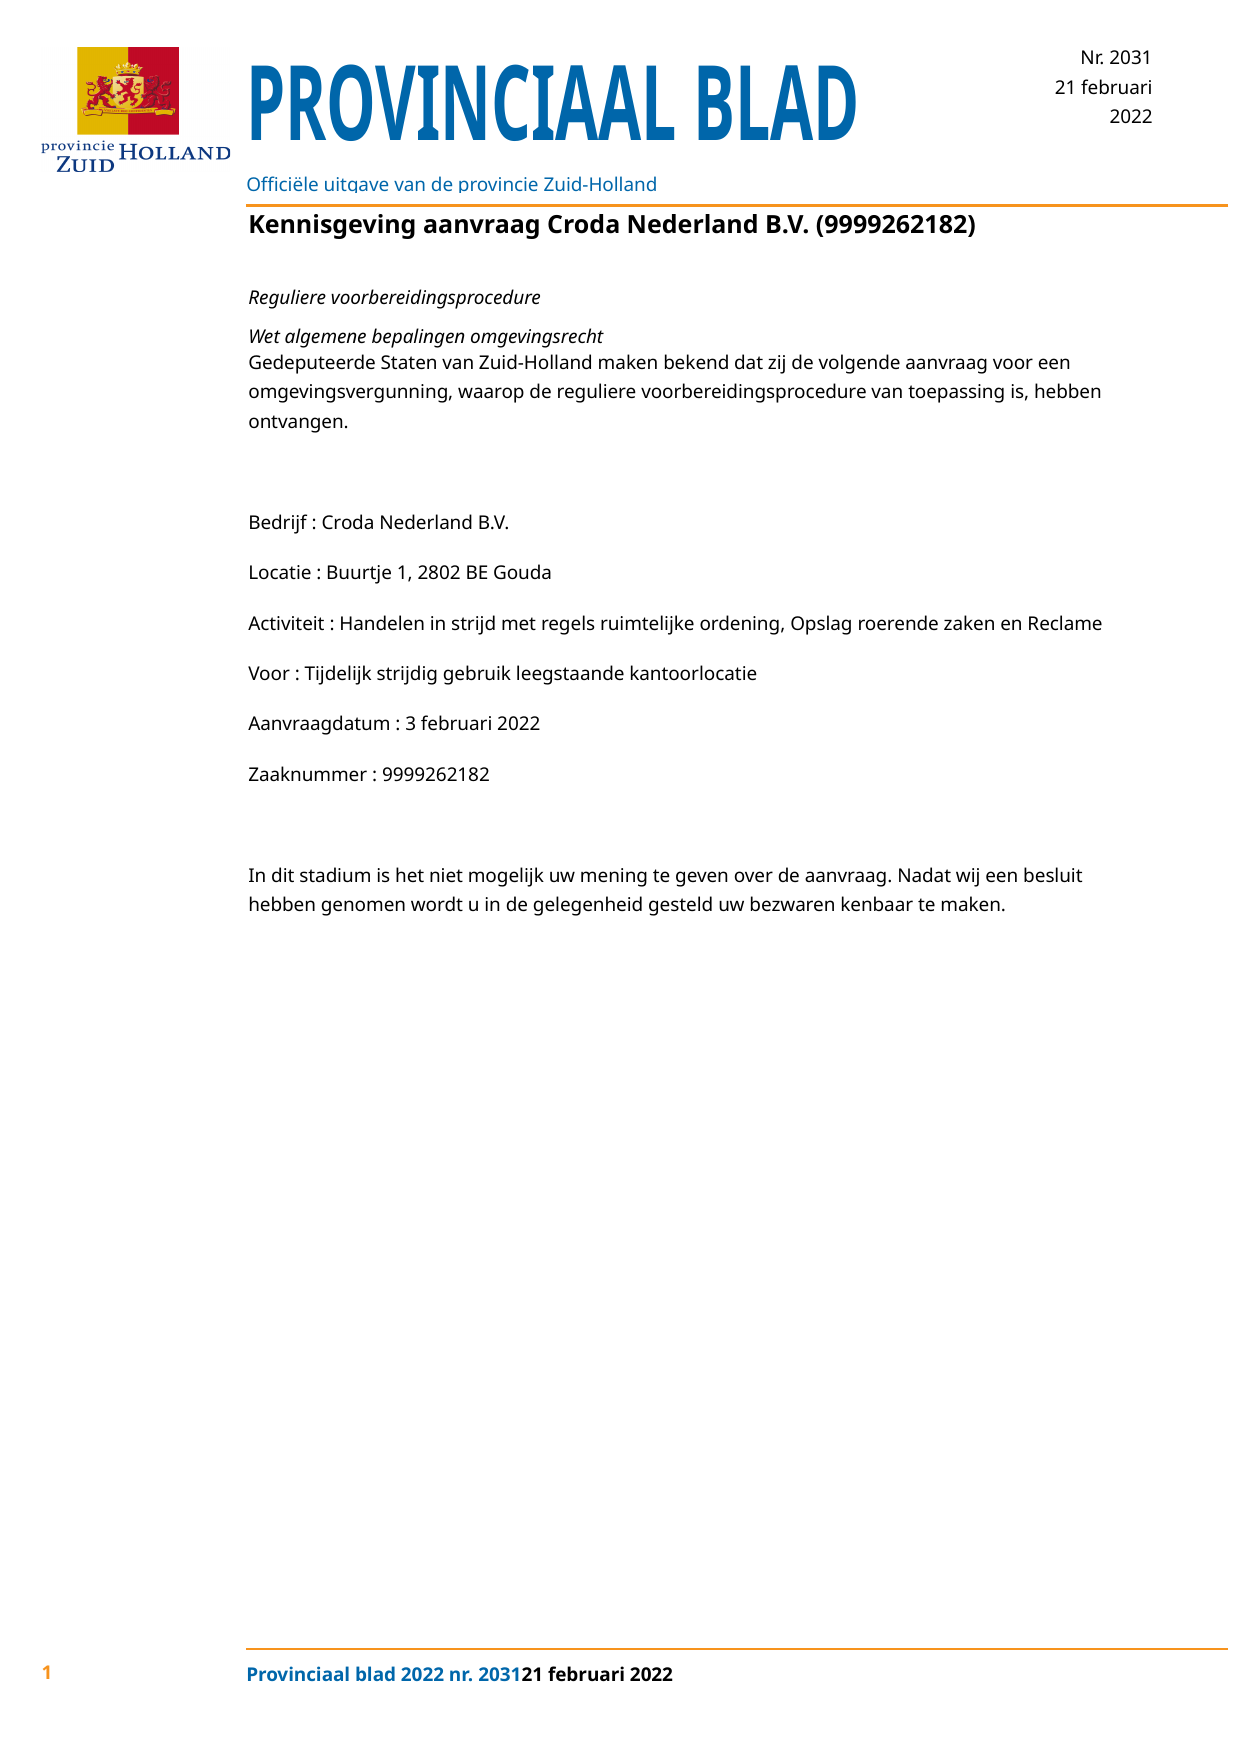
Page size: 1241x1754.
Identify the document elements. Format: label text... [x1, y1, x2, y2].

text Zaaknummer : 9999262182 [248, 761, 1152, 787]
text In dit stadium is het niet mogelijk uw mening te geven over de aanvraag. Nadat wij een besluit hebben genomen wordt u in de gelegenheid gesteld uw bezwaren kenbaar te maken. [248, 862, 1152, 917]
text Wet algemene bepalingen omgevingsrecht [248, 323, 1152, 349]
text Locatie : Buurtje 1, 2802 BE Gouda [248, 559, 1152, 585]
text Kennisgeving aanvraag Croda Nederland B.V. (9999262182) [248, 207, 1152, 241]
text Reguliere voorbereidingsprocedure [248, 284, 1152, 309]
text Bedrijf : Croda Nederland B.V. [248, 509, 1152, 534]
picture [41, 47, 231, 172]
text Activiteit : Handelen in strijd met regels ruimtelijke ordening, Opslag roerende zaken en Reclame [248, 610, 1152, 635]
text Aanvraagdatum : 3 februari 2022 [248, 711, 1152, 736]
text Voor : Tijdelijk strijdig gebruik leegstaande kantoorlocatie [248, 660, 1152, 686]
text Gedeputeerde Staten van Zuid-Holland maken bekend dat zij de volgende aanvraag voor een omgevingsvergunning, waarop de reguliere voorbereidingsprocedure van toepassing is, hebben ontvangen. [248, 349, 1152, 434]
